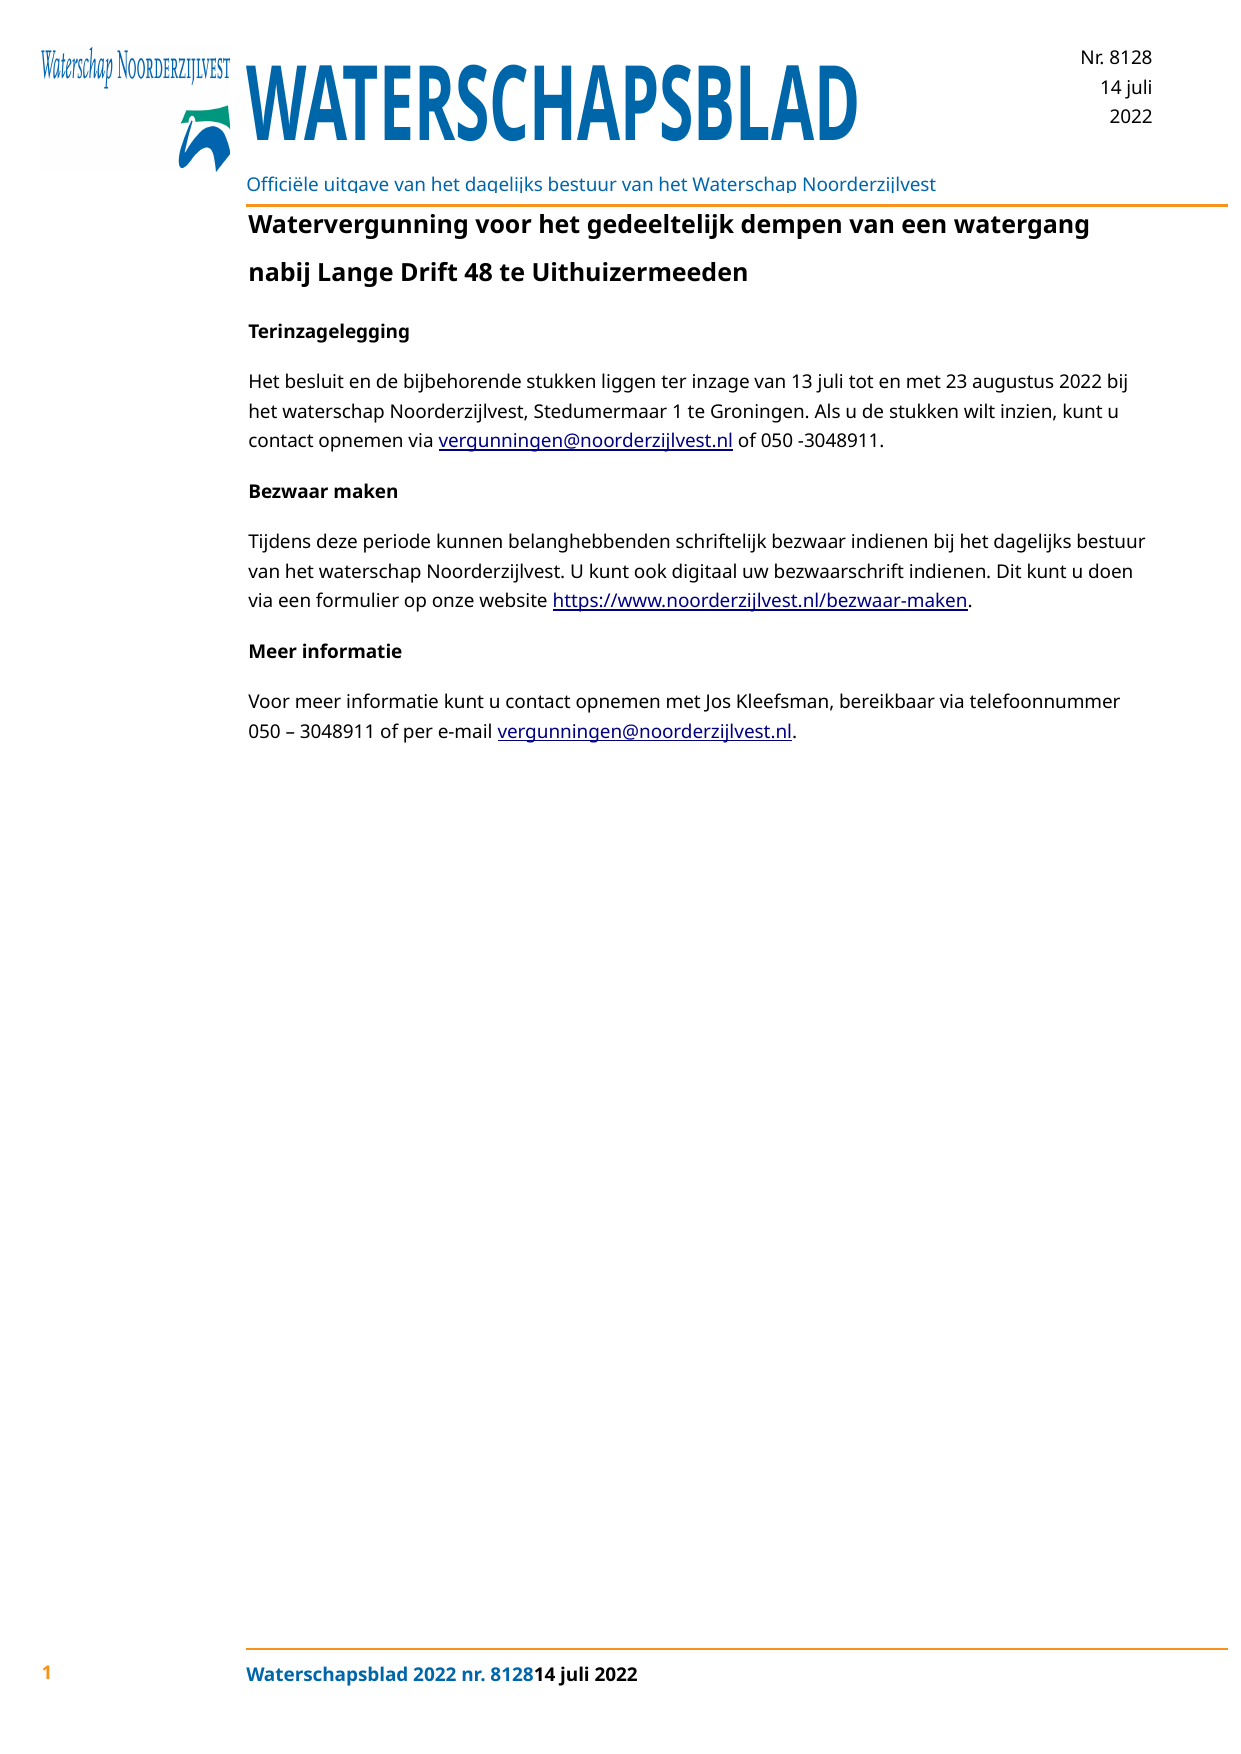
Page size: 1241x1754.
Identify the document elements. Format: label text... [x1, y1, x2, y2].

text Meer informatie [248, 638, 1152, 664]
text Het besluit en de bijbehorende stukken liggen ter inzage van 13 juli tot en met 23 augustus 2022 bij het waterschap Noorderzijlvest, Stedumermaar 1 te Groningen. Als u de stukken wilt inzien, kunt u contact opnemen via vergunningen@noorderzijlvest.nl of 050 -3048911. [248, 368, 1152, 453]
text Voor meer informatie kunt u contact opnemen met Jos Kleefsman, bereikbaar via telefoonnummer 050 – 3048911 of per e-mail vergunningen@noorderzijlvest.nl. [248, 688, 1152, 744]
text Tijdens deze periode kunnen belanghebbenden schriftelijk bezwaar indienen bij het dagelijks bestuur van het waterschap Noorderzijlvest. U kunt ook digitaal uw bezwaarschrift indienen. Dit kunt u doen via een formulier op onze website https://www.noorderzijlvest.nl/bezwaar-maken. [248, 528, 1152, 613]
picture [41, 47, 231, 172]
text Watervergunning voor het gedeeltelijk dempen van een watergang nabij Lange Drift 48 te Uithuizermeeden [248, 207, 1152, 288]
text Bezwaar maken [248, 478, 1152, 504]
text Terinzagelegging [248, 318, 1152, 344]
